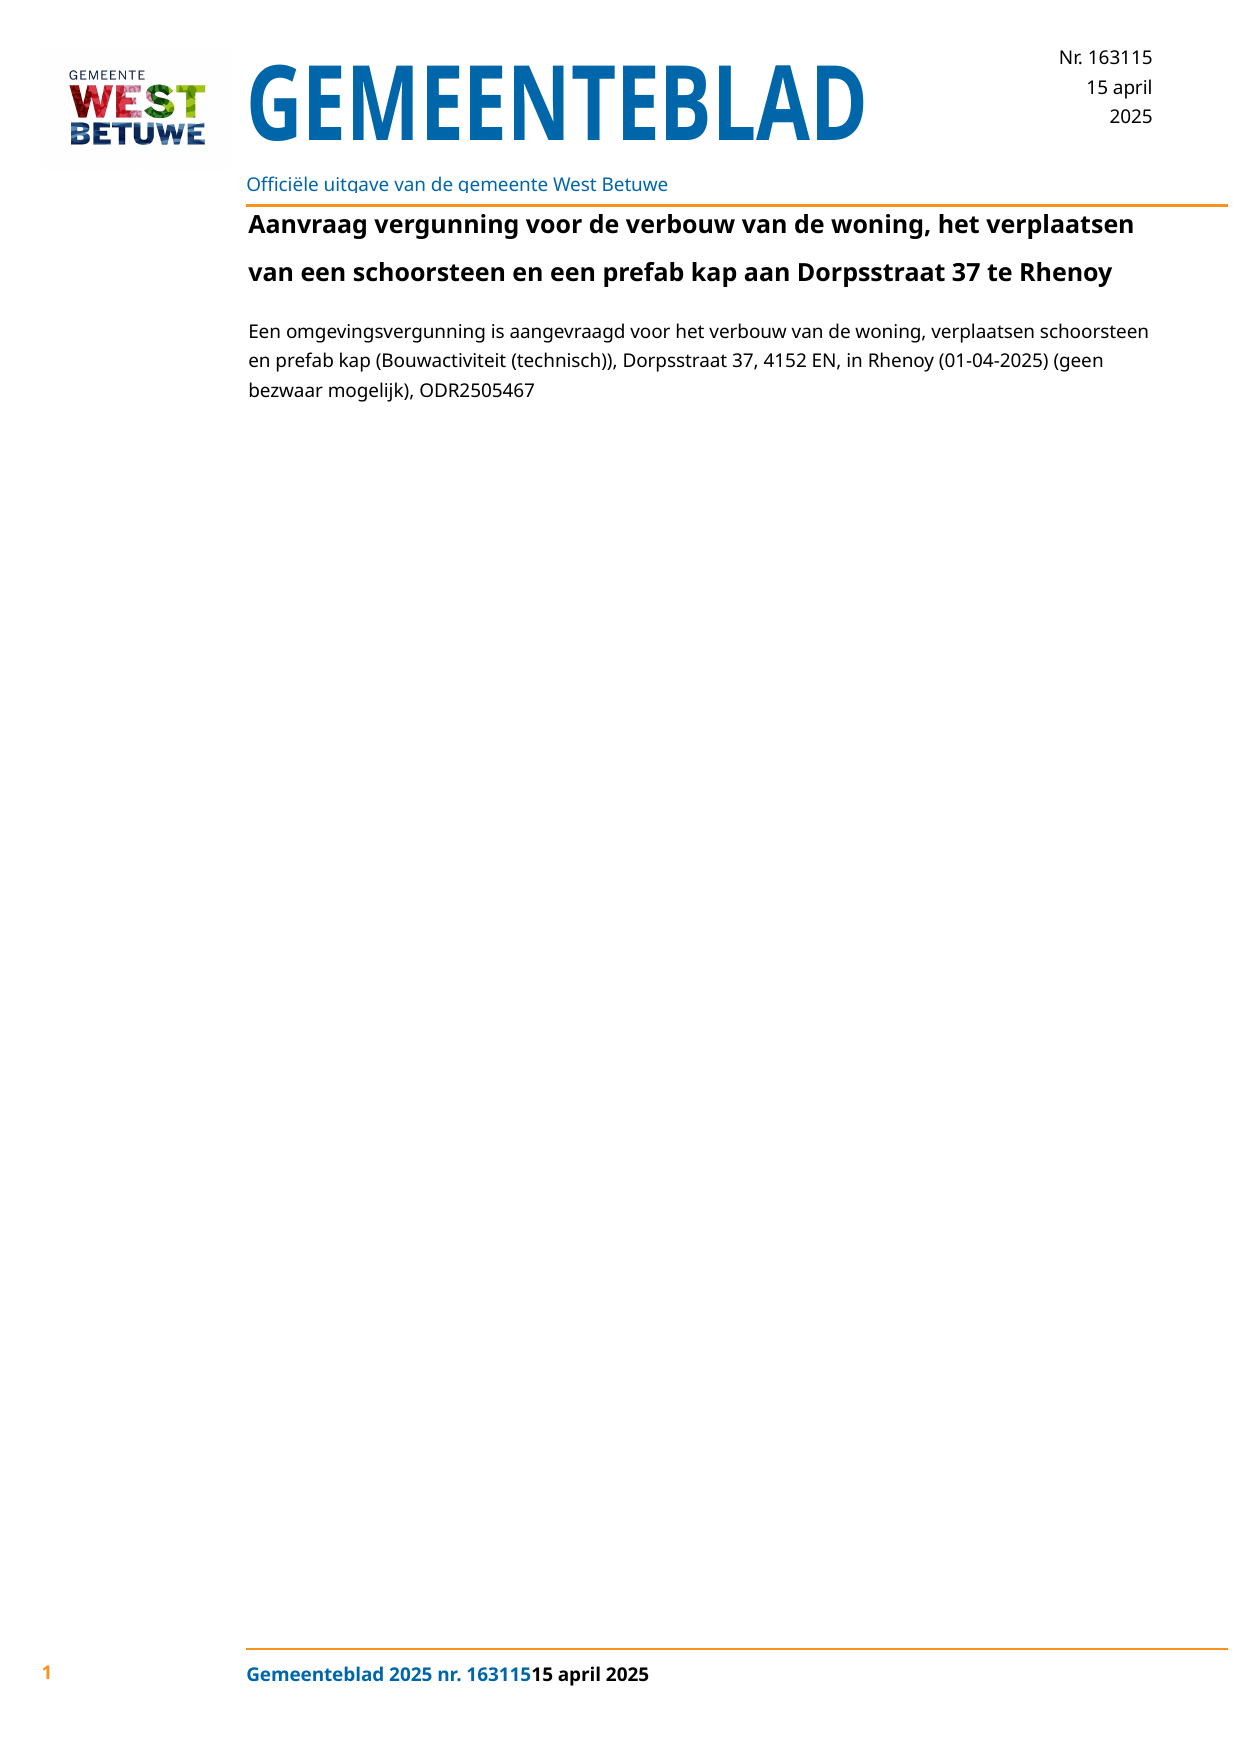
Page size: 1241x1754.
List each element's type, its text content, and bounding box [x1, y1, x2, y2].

text Een omgevingsvergunning is aangevraagd voor het verbouw van de woning, verplaatsen schoorsteen en prefab kap (Bouwactiviteit (technisch)), Dorpsstraat 37, 4152 EN, in Rhenoy (01-04-2025) (geen bezwaar mogelijk), ODR2505467 [248, 318, 1152, 403]
text Aanvraag vergunning voor de verbouw van de woning, het verplaatsen van een schoorsteen en een prefab kap aan Dorpsstraat 37 te Rhenoy [248, 207, 1152, 288]
picture [41, 47, 231, 172]
